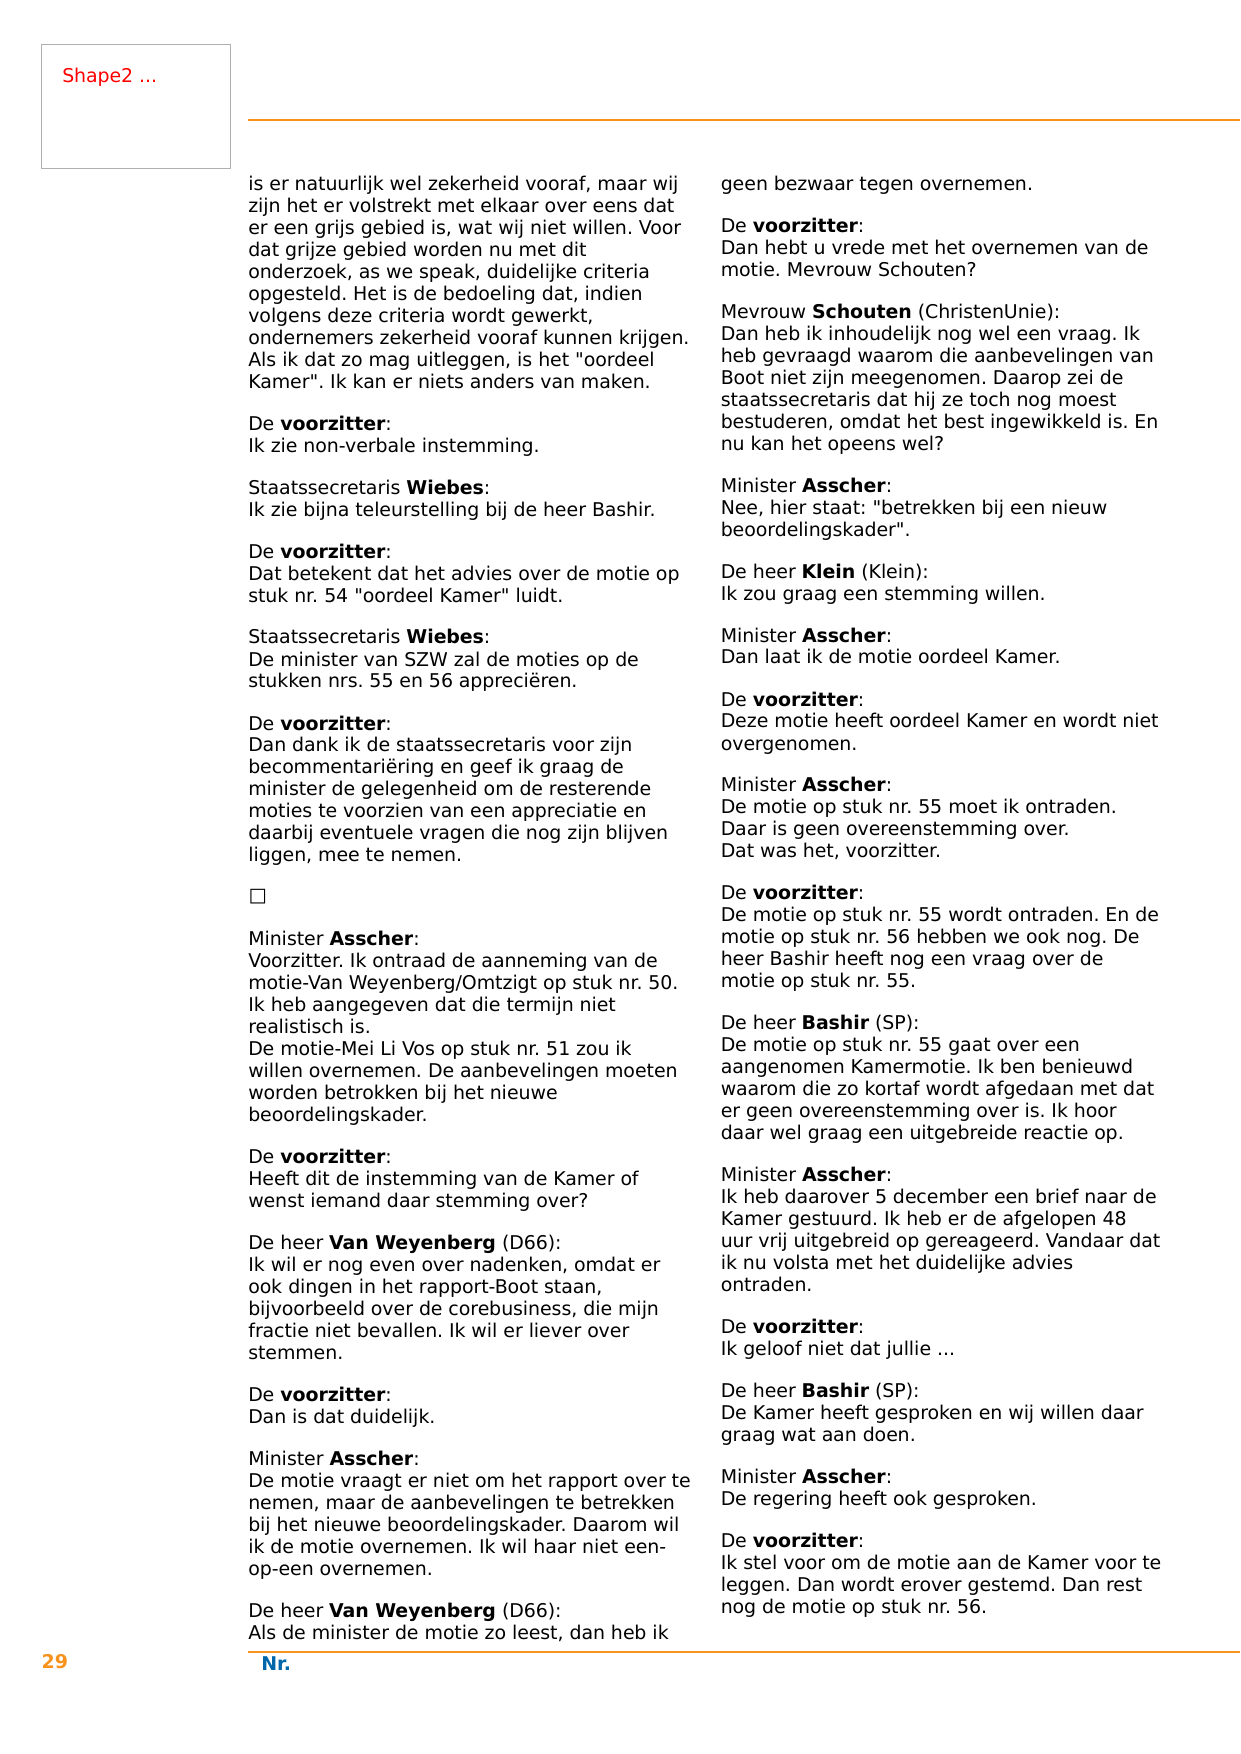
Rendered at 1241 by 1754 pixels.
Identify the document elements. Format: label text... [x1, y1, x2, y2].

text Dan hebt u vrede met het overnemen van de motie. Mevrouw Schouten? [721, 237, 1163, 281]
text Minister Asscher: [721, 1466, 1163, 1488]
text Dat was het, voorzitter. [721, 840, 1163, 862]
text ⬜ [248, 886, 691, 908]
text De motie vraagt er niet om het rapport over te nemen, maar de aanbevelingen te betrekken bij het nieuwe beoordelingskader. Daarom wil ik de motie overnemen. Ik wil haar niet een-op-een overnemen. [248, 1470, 691, 1580]
text De voorzitter: [721, 215, 1163, 237]
text Minister Asscher: [721, 1164, 1163, 1186]
text Staatssecretaris Wiebes: [248, 626, 691, 648]
text De voorzitter: [721, 1316, 1163, 1338]
text Dan heb ik inhoudelijk nog wel een vraag. Ik heb gevraagd waarom die aanbevelingen van Boot niet zijn meegenomen. Daarop zei de staatssecretaris dat hij ze toch nog moest bestuderen, omdat het best ingewikkeld is. En nu kan het opeens wel? [721, 323, 1163, 454]
text Dat betekent dat het advies over de motie op stuk nr. 54 "oordeel Kamer" luidt. [248, 562, 691, 606]
text Deze motie heeft oordeel Kamer en wordt niet overgenomen. [721, 710, 1163, 754]
text De heer Bashir (SP): [721, 1380, 1163, 1402]
text De voorzitter: [721, 882, 1163, 904]
text De heer Bashir (SP): [721, 1012, 1163, 1034]
text Minister Asscher: [721, 474, 1163, 497]
text Staatssecretaris Wiebes: [248, 477, 691, 498]
text Ik heb daarover 5 december een brief naar de Kamer gestuurd. Ik heb er de afgelopen 48 uur vrij uitgebreid op gereageerd. Vandaar dat ik nu volsta met het duidelijke advies ontraden. [721, 1186, 1163, 1296]
text De minister van SZW zal de moties op de stukken nrs. 55 en 56 appreciëren. [248, 648, 691, 692]
text De voorzitter: [721, 688, 1163, 710]
text De voorzitter: [248, 541, 691, 562]
text Heeft dit de instemming van de Kamer of wenst iemand daar stemming over? [248, 1168, 691, 1212]
text Ik geloof niet dat jullie ... [721, 1338, 1163, 1360]
text De regering heeft ook gesproken. [721, 1488, 1163, 1510]
text De voorzitter: [248, 1146, 691, 1168]
text De motie-Mei Li Vos op stuk nr. 51 zou ik willen overnemen. De aanbevelingen moeten worden betrokken bij het nieuwe beoordelingskader. [248, 1038, 691, 1126]
text Mevrouw Schouten (ChristenUnie): [721, 301, 1163, 323]
text Dan dank ik de staatssecretaris voor zijn becommentariëring en geef ik graag de minister de gelegenheid om de resterende moties te voorzien van een appreciatie en daarbij eventuele vragen die nog zijn blijven liggen, mee te nemen. [248, 734, 691, 866]
text Ik zie bijna teleurstelling bij de heer Bashir. [248, 498, 691, 521]
text Dan laat ik de motie oordeel Kamer. [721, 646, 1163, 668]
text Minister Asscher: [248, 1448, 691, 1470]
text De heer Van Weyenberg (D66): [248, 1600, 691, 1622]
text De heer Klein (Klein): [721, 561, 1163, 582]
text Minister Asscher: [721, 624, 1163, 646]
text Nee, hier staat: "betrekken bij een nieuw beoordelingskader". [721, 497, 1163, 541]
text De motie op stuk nr. 55 wordt ontraden. En de motie op stuk nr. 56 hebben we ook nog. De heer Bashir heeft nog een vraag over de motie op stuk nr. 55. [721, 904, 1163, 992]
text Dan is dat duidelijk. [248, 1406, 691, 1428]
text Ik zie non-verbale instemming. [248, 434, 691, 457]
text De voorzitter: [721, 1530, 1163, 1552]
text De voorzitter: [248, 1384, 691, 1406]
text De voorzitter: [248, 413, 691, 434]
text Ik zou graag een stemming willen. [721, 582, 1163, 604]
text is er natuurlijk wel zekerheid vooraf, maar wij zijn het er volstrekt met elkaar over eens dat er een grijs gebied is, wat wij niet willen. Voor dat grijze gebied worden nu met dit onderzoek, as we speak, duidelijke criteria opgesteld. Het is de bedoeling dat, indien volgens deze criteria wordt gewerkt, ondernemers zekerheid vooraf kunnen krijgen. Als ik dat zo mag uitleggen, is het "oordeel Kamer". Ik kan er niets anders van maken. [248, 173, 691, 393]
text De motie op stuk nr. 55 moet ik ontraden. Daar is geen overeenstemming over. [721, 796, 1163, 840]
text De Kamer heeft gesproken en wij willen daar graag wat aan doen. [721, 1402, 1163, 1446]
text Voorzitter. Ik ontraad de aanneming van de motie-Van Weyenberg/Omtzigt op stuk nr. 50. Ik heb aangegeven dat die termijn niet realistisch is. [248, 950, 691, 1038]
text Als de minister de motie zo leest, dan heb ik [248, 1622, 691, 1644]
text Minister Asscher: [248, 928, 691, 950]
text De heer Van Weyenberg (D66): [248, 1232, 691, 1254]
text Ik stel voor om de motie aan de Kamer voor te leggen. Dan wordt erover gestemd. Dan rest nog de motie op stuk nr. 56. [721, 1552, 1163, 1618]
text geen bezwaar tegen overnemen. [721, 173, 1163, 195]
text De motie op stuk nr. 55 gaat over een aangenomen Kamermotie. Ik ben benieuwd waarom die zo kortaf wordt afgedaan met dat er geen overeenstemming over is. Ik hoor daar wel graag een uitgebreide reactie op. [721, 1034, 1163, 1144]
text Minister Asscher: [721, 774, 1163, 796]
text Ik wil er nog even over nadenken, omdat er ook dingen in het rapport-Boot staan, bijvoorbeeld over de corebusiness, die mijn fractie niet bevallen. Ik wil er liever over stemmen. [248, 1254, 691, 1364]
text De voorzitter: [248, 712, 691, 734]
